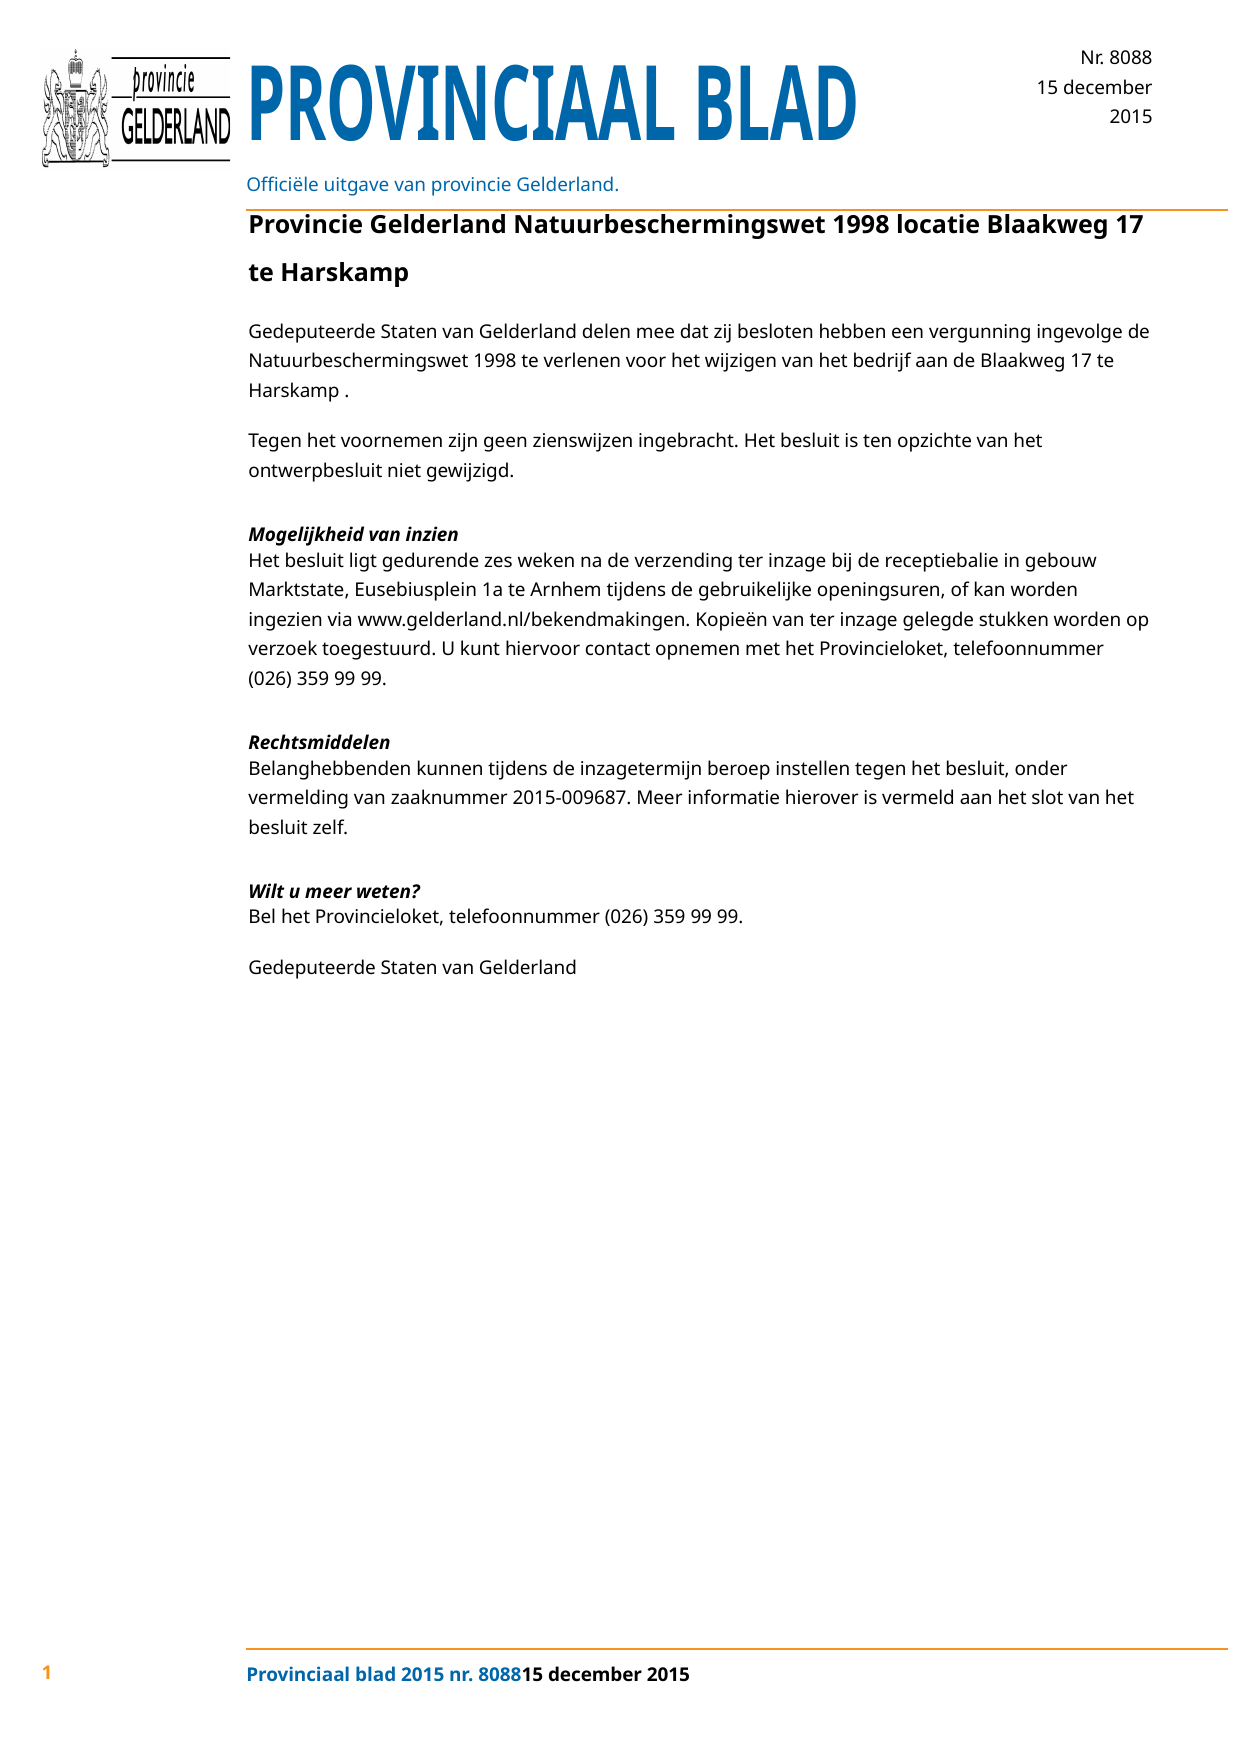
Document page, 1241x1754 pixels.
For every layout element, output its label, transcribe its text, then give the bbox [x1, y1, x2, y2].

picture [41, 47, 231, 172]
text Rechtsmiddelen [248, 729, 1152, 755]
text Bel het Provincieloket, telefoonnummer (026) 359 99 99. [248, 904, 1152, 929]
text Mogelijkheid van inzien [248, 521, 1152, 547]
text Gedeputeerde Staten van Gelderland delen mee dat zij besloten hebben een vergunning ingevolge de Natuurbeschermingswet 1998 te verlenen voor het wijzigen van het bedrijf aan de Blaakweg 17 te Harskamp . [248, 318, 1152, 403]
text Provincie Gelderland Natuurbeschermingswet 1998 locatie Blaakweg 17 te Harskamp [248, 211, 1152, 288]
text Tegen het voornemen zijn geen zienswijzen ingebracht. Het besluit is ten opzichte van het ontwerpbesluit niet gewijzigd. [248, 427, 1152, 483]
text Gedeputeerde Staten van Gelderland [248, 954, 1152, 980]
text Het besluit ligt gedurende zes weken na de verzending ter inzage bij de receptiebalie in gebouw Marktstate, Eusebiusplein 1a te Arnhem tijdens de gebruikelijke openingsuren, of kan worden ingezien via www.gelderland.nl/bekendmakingen. Kopieën van ter inzage gelegde stukken worden op verzoek toegestuurd. U kunt hiervoor contact opnemen met het Provincieloket, telefoonnummer (026) 359 99 99. [248, 547, 1152, 691]
text Wilt u meer weten? [248, 878, 1152, 904]
text Belanghebbenden kunnen tijdens de inzagetermijn beroep instellen tegen het besluit, onder vermelding van zaaknummer 2015-009687. Meer informatie hierover is vermeld aan het slot van het besluit zelf. [248, 755, 1152, 840]
